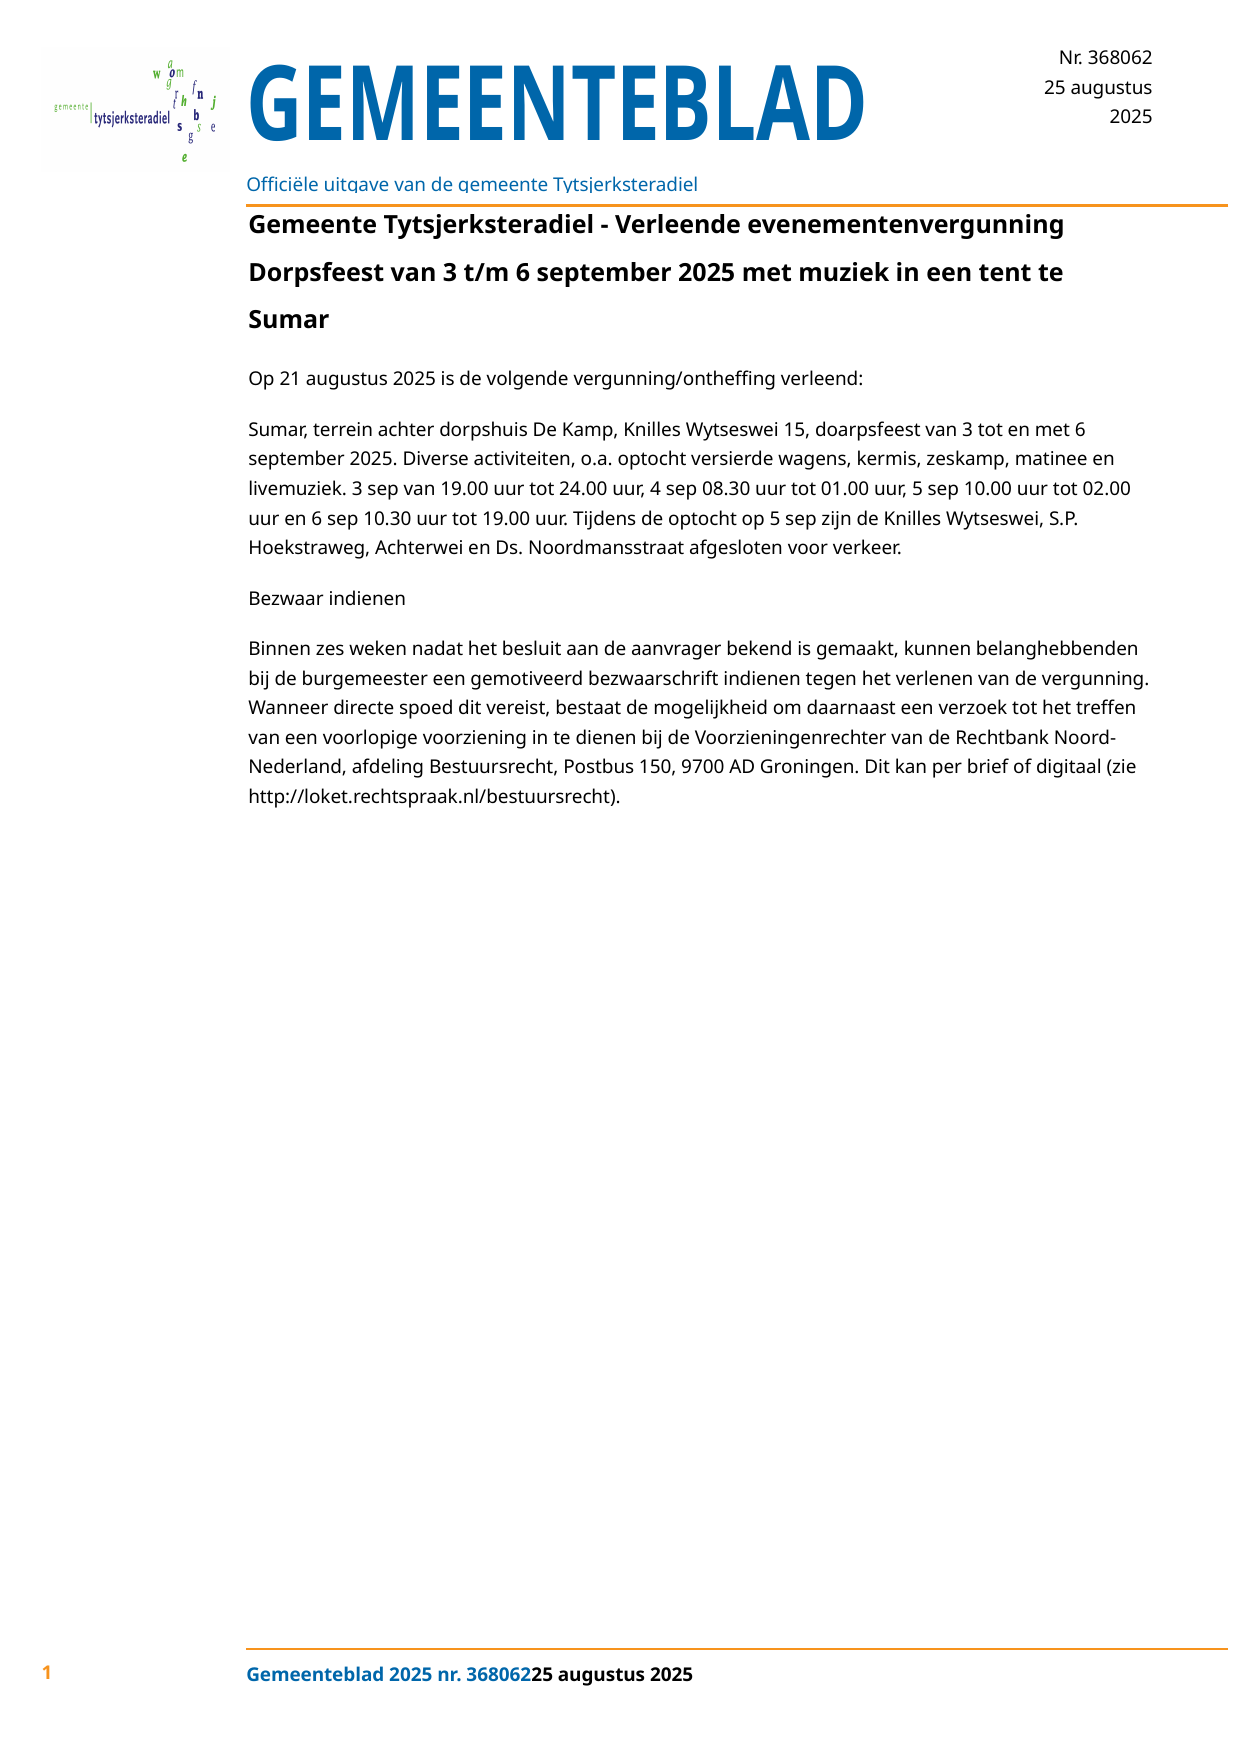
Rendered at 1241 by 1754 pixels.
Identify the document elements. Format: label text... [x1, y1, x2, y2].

text Gemeente Tytsjerksteradiel - Verleende evenementenvergunning Dorpsfeest van 3 t/m 6 september 2025 met muziek in een tent te Sumar [248, 207, 1152, 336]
text Binnen zes weken nadat het besluit aan de aanvrager bekend is gemaakt, kunnen belanghebbenden bij de burgemeester een gemotiveerd bezwaarschrift indienen tegen het verlenen van de vergunning. Wanneer directe spoed dit vereist, bestaat de mogelijkheid om daarnaast een verzoek tot het treffen van een voorlopige voorziening in te dienen bij de Voorzieningenrechter van de Rechtbank Noord-Nederland, afdeling Bestuursrecht, Postbus 150, 9700 AD Groningen. Dit kan per brief of digitaal (zie http://loket.rechtspraak.nl/bestuursrecht). [248, 635, 1152, 809]
text Sumar, terrein achter dorpshuis De Kamp, Knilles Wytseswei 15, doarpsfeest van 3 tot en met 6 september 2025. Diverse activiteiten, o.a. optocht versierde wagens, kermis, zeskamp, matinee en livemuziek. 3 sep van 19.00 uur tot 24.00 uur, 4 sep 08.30 uur tot 01.00 uur, 5 sep 10.00 uur tot 02.00 uur en 6 sep 10.30 uur tot 19.00 uur. Tijdens de optocht op 5 sep zijn de Knilles Wytseswei, S.P. Hoekstraweg, Achterwei en Ds. Noordmansstraat afgesloten voor verkeer. [248, 416, 1152, 560]
picture [41, 47, 231, 172]
text Bezwaar indienen [248, 585, 1152, 610]
text Op 21 augustus 2025 is de volgende vergunning/ontheffing verleend: [248, 366, 1152, 391]
